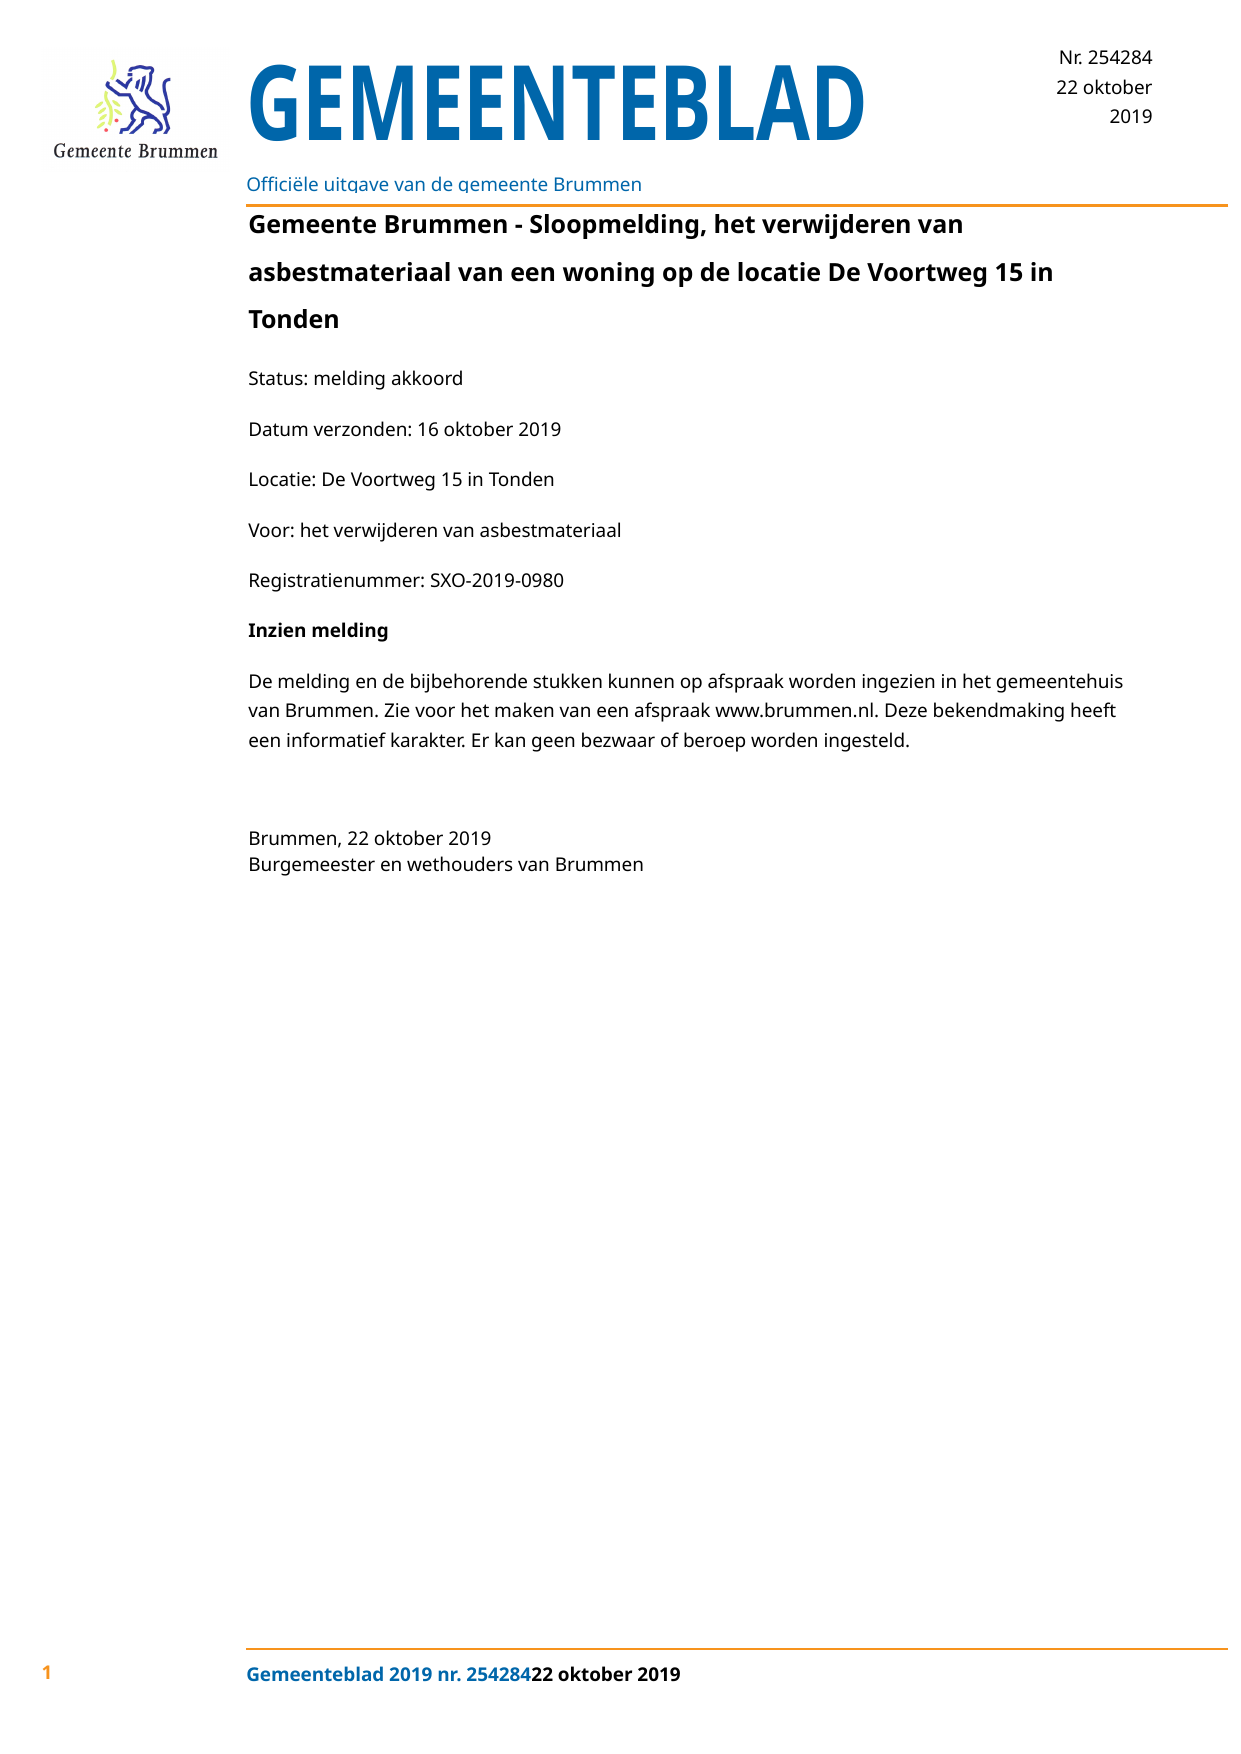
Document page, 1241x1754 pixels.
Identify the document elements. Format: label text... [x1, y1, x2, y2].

text Gemeente Brummen - Sloopmelding, het verwijderen van asbestmateriaal van een woning op de locatie De Voortweg 15 in Tonden [248, 207, 1152, 336]
text Datum verzonden: 16 oktober 2019 [248, 416, 1152, 442]
text Registratienummer: SXO-2019-0980 [248, 567, 1152, 593]
picture [41, 47, 231, 172]
text Inzien melding [248, 618, 1152, 643]
text Voor: het verwijderen van asbestmateriaal [248, 517, 1152, 542]
text Locatie: De Voortweg 15 in Tonden [248, 466, 1152, 492]
text Status: melding akkoord [248, 366, 1152, 391]
text Brummen, 22 oktober 2019 [248, 825, 1152, 851]
text De melding en de bijbehorende stukken kunnen op afspraak worden ingezien in het gemeentehuis van Brummen. Zie voor het maken van een afspraak www.brummen.nl. Deze bekendmaking heeft een informatief karakter. Er kan geen bezwaar of beroep worden ingesteld. [248, 668, 1152, 753]
text Burgemeester en wethouders van Brummen [248, 851, 1152, 877]
